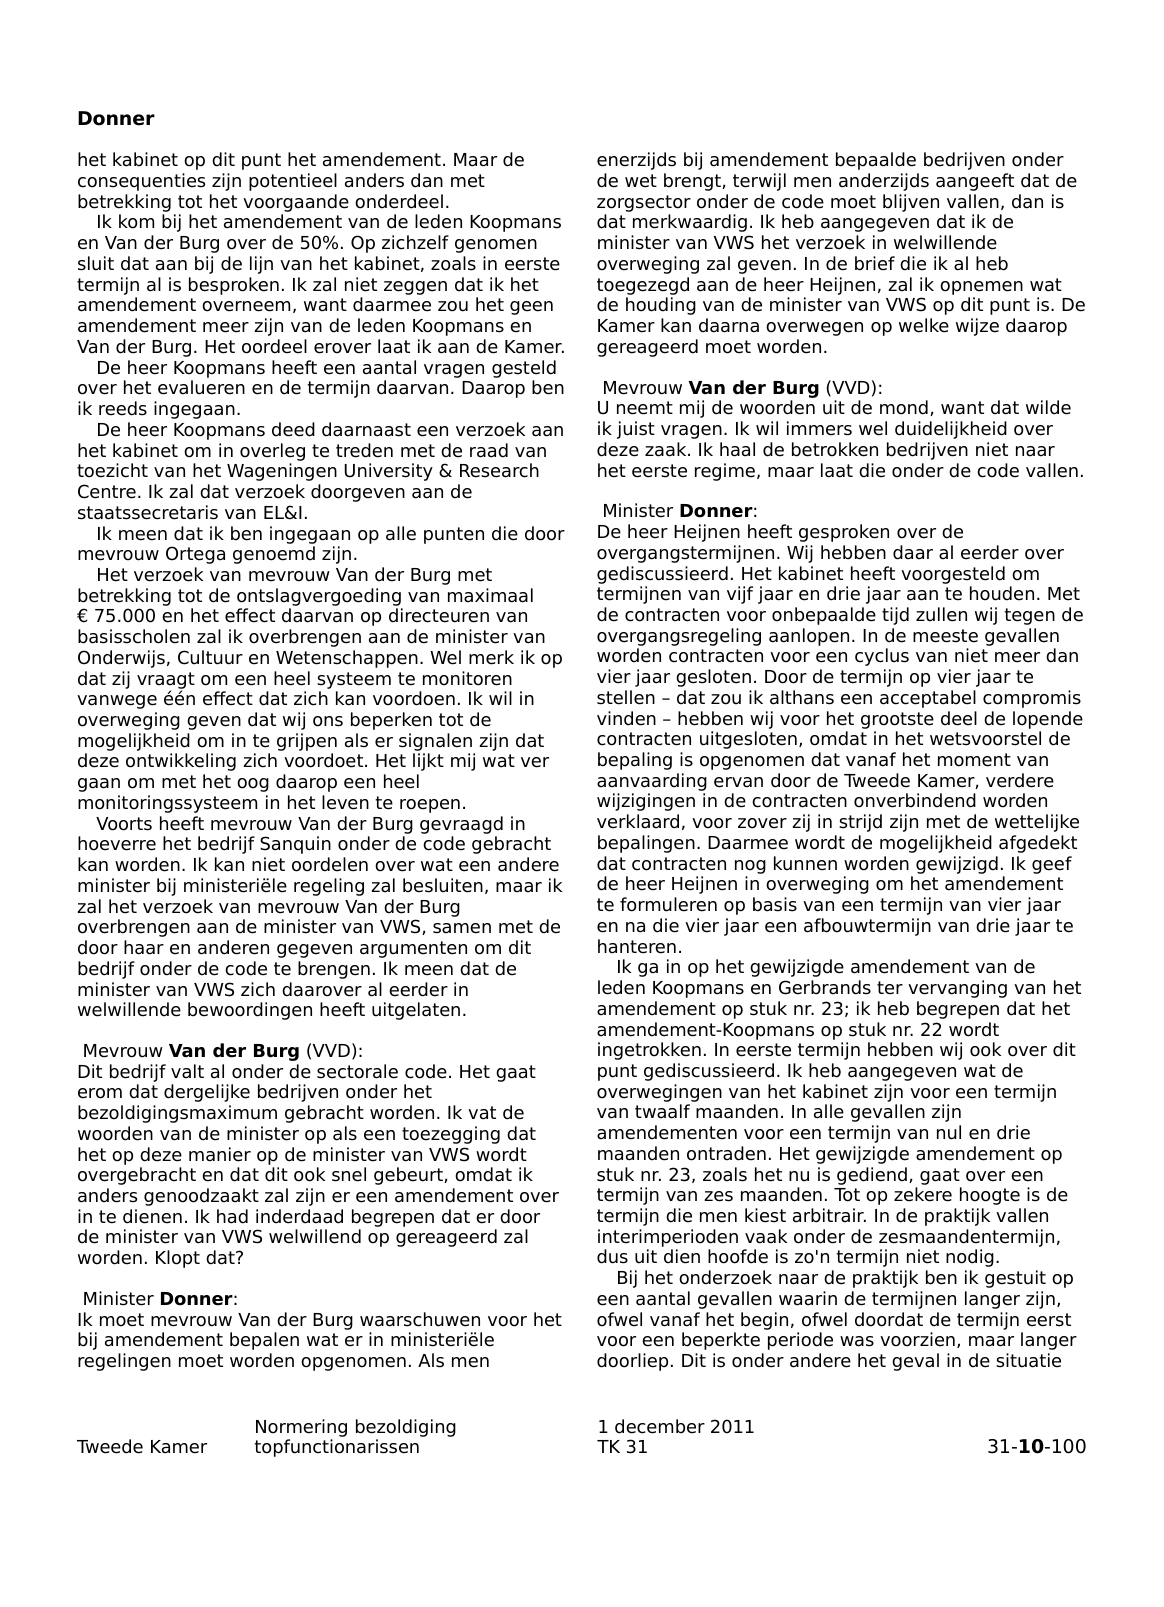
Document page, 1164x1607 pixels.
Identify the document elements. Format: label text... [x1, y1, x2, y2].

text Ik moet mevrouw Van der Burg waarschuwen voor het bij amendement bepalen wat er in ministeriële regelingen moet worden opgenomen. Als men [77, 1309, 567, 1372]
text Minister Donner: [77, 1289, 567, 1309]
text het kabinet op dit punt het amendement. Maar de consequenties zijn potentieel anders dan met betrekking tot het voorgaande onderdeel. [77, 150, 567, 212]
text De heer Koopmans deed daarnaast een verzoek aan het kabinet om in overleg te treden met de raad van toezicht van het Wageningen University & Research Centre. Ik zal dat verzoek doorgeven aan de staatssecretaris van EL&I. [77, 420, 567, 523]
text U neemt mij de woorden uit de mond, want dat wilde ik juist vragen. Ik wil immers wel duidelijkheid over deze zaak. Ik haal de betrokken bedrijven niet naar het eerste regime, maar laat die onder de code vallen. [596, 398, 1087, 481]
text Mevrouw Van der Burg (VVD): [77, 1041, 567, 1062]
text Ik ga in op het gewijzigde amendement van de leden Koopmans en Gerbrands ter vervanging van het amendement op stuk nr. 23; ik heb begrepen dat het amendement-Koopmans op stuk nr. 22 wordt ingetrokken. In eerste termijn hebben wij ook over dit punt gediscussieerd. Ik heb aangegeven wat de overwegingen van het kabinet zijn voor een termijn van twaalf maanden. In alle gevallen zijn amendementen voor een termijn van nul en drie maanden ontraden. Het gewijzigde amendement op stuk nr. 23, zoals het nu is gediend, gaat over een termijn van zes maanden. Tot op zekere hoogte is de termijn die men kiest arbitrair. In de praktijk vallen interimperioden vaak onder de zesmaandentermijn, dus uit dien hoofde is zo'n termijn niet nodig. [596, 957, 1087, 1268]
text Dit bedrijf valt al onder de sectorale code. Het gaat erom dat dergelijke bedrijven onder het bezoldigingsmaximum gebracht worden. Ik vat de woorden van de minister op als een toezegging dat het op deze manier op de minister van VWS wordt overgebracht en dat dit ook snel gebeurt, omdat ik anders genoodzaakt zal zijn er een amendement over in te dienen. Ik had inderdaad begrepen dat er door de minister van VWS welwillend op gereageerd zal worden. Klopt dat? [77, 1062, 567, 1269]
text Voorts heeft mevrouw Van der Burg gevraagd in hoeverre het bedrijf Sanquin onder de code gebracht kan worden. Ik kan niet oordelen over wat een andere minister bij ministeriële regeling zal besluiten, maar ik zal het verzoek van mevrouw Van der Burg overbrengen aan de minister van VWS, samen met de door haar en anderen gegeven argumenten om dit bedrijf onder de code te brengen. Ik meen dat de minister van VWS zich daarover al eerder in welwillende bewoordingen heeft uitgelaten. [77, 813, 567, 1021]
text De heer Heijnen heeft gesproken over de overgangstermijnen. Wij hebben daar al eerder over gediscussieerd. Het kabinet heeft voorgesteld om termijnen van vijf jaar en drie jaar aan te houden. Met de contracten voor onbepaalde tijd zullen wij tegen de overgangsregeling aanlopen. In de meeste gevallen worden contracten voor een cyclus van niet meer dan vier jaar gesloten. Door de termijn op vier jaar te stellen – dat zou ik althans een acceptabel compromis vinden – hebben wij voor het grootste deel de lopende contracten uitgesloten, omdat in het wetsvoorstel de bepaling is opgenomen dat vanaf het moment van aanvaarding ervan door de Tweede Kamer, verdere wijzigingen in de contracten onverbindend worden verklaard, voor zover zij in strijd zijn met de wettelijke bepalingen. Daarmee wordt de mogelijkheid afgedekt dat contracten nog kunnen worden gewijzigd. Ik geef de heer Heijnen in overweging om het amendement te formuleren op basis van een termijn van vier jaar en na die vier jaar een afbouwtermijn van drie jaar te hanteren. [596, 522, 1087, 957]
text Minister Donner: [596, 501, 1087, 522]
text De heer Koopmans heeft een aantal vragen gesteld over het evalueren en de termijn daarvan. Daarop ben ik reeds ingegaan. [77, 357, 567, 420]
text Ik kom bij het amendement van de leden Koopmans en Van der Burg over de 50%. Op zichzelf genomen sluit dat aan bij de lijn van het kabinet, zoals in eerste termijn al is besproken. Ik zal niet zeggen dat ik het amendement overneem, want daarmee zou het geen amendement meer zijn van de leden Koopmans en Van der Burg. Het oordeel erover laat ik aan de Kamer. [77, 212, 567, 357]
text Mevrouw Van der Burg (VVD): [596, 377, 1087, 398]
text Het verzoek van mevrouw Van der Burg met betrekking tot de ontslagvergoeding van maximaal € 75.000 en het effect daarvan op directeuren van basisscholen zal ik overbrengen aan de minister van Onderwijs, Cultuur en Wetenschappen. Wel merk ik op dat zij vraagt om een heel systeem te monitoren vanwege één effect dat zich kan voordoen. Ik wil in overweging geven dat wij ons beperken tot de mogelijkheid om in te grijpen als er signalen zijn dat deze ontwikkeling zich voordoet. Het lijkt mij wat ver gaan om met het oog daarop een heel monitoringssysteem in het leven te roepen. [77, 565, 567, 813]
text Ik meen dat ik ben ingegaan op alle punten die door mevrouw Ortega genoemd zijn. [77, 523, 567, 565]
text enerzijds bij amendement bepaalde bedrijven onder de wet brengt, terwijl men anderzijds aangeeft dat de zorgsector onder de code moet blijven vallen, dan is dat merkwaardig. Ik heb aangegeven dat ik de minister van VWS het verzoek in welwillende overweging zal geven. In de brief die ik al heb toegezegd aan de heer Heijnen, zal ik opnemen wat de houding van de minister van VWS op dit punt is. De Kamer kan daarna overwegen op welke wijze daarop gereageerd moet worden. [596, 150, 1087, 357]
text Bij het onderzoek naar de praktijk ben ik gestuit op een aantal gevallen waarin de termijnen langer zijn, ofwel vanaf het begin, ofwel doordat de termijn eerst voor een beperkte periode was voorzien, maar langer doorliep. Dit is onder andere het geval in de situatie [596, 1268, 1087, 1372]
